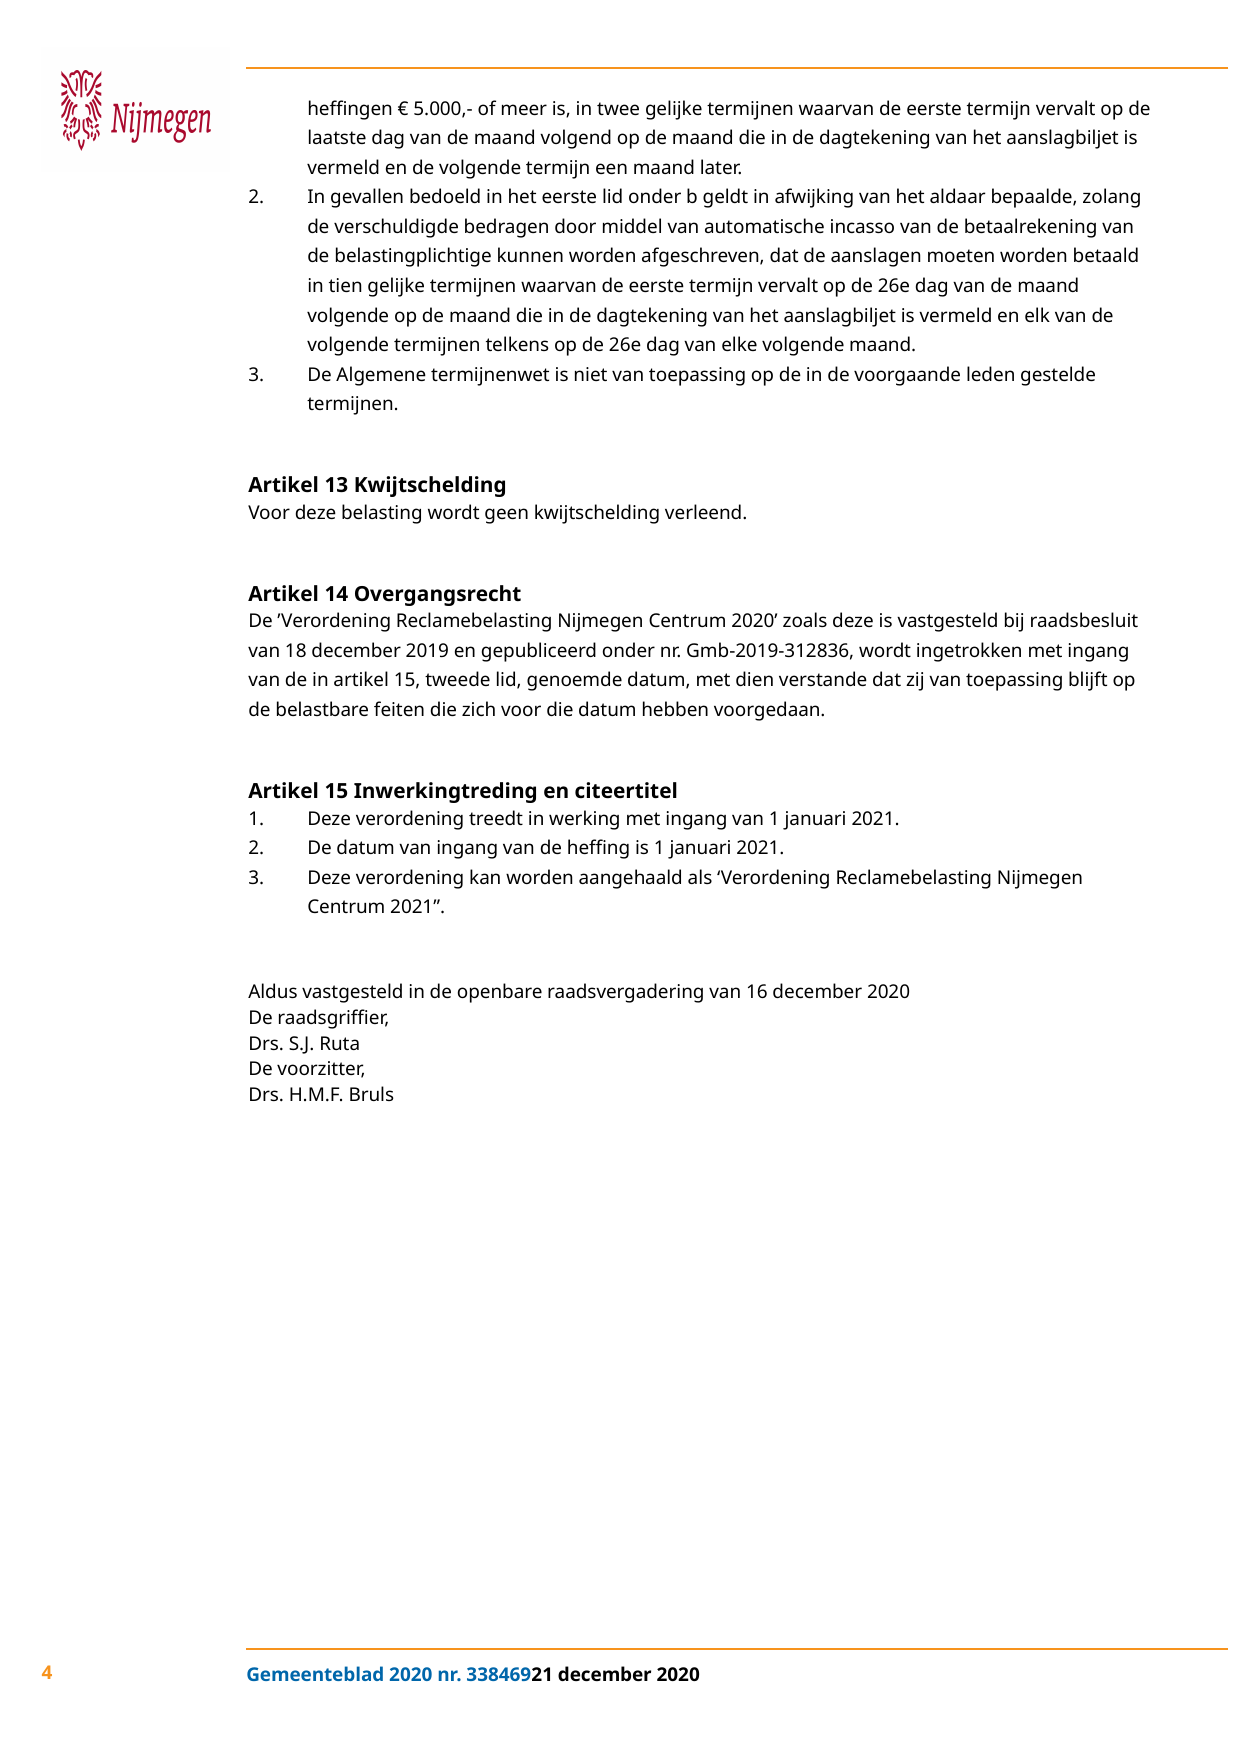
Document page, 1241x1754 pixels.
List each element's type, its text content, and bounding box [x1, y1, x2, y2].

text Artikel 13 Kwijtschelding [248, 471, 1152, 499]
picture [41, 47, 231, 172]
list Deze verordening kan worden aangehaald als ‘Verordening Reclamebelasting Nijmegen Centrum 2021”. [248, 864, 1152, 919]
list Deze verordening treedt in werking met ingang van 1 januari 2021. [248, 805, 1152, 830]
text Artikel 15 Inwerkingtreding en citeertitel [248, 776, 1152, 805]
list De datum van ingang van de heffing is 1 januari 2021. [248, 834, 1152, 860]
list De Algemene termijnenwet is niet van toepassing op de in de voorgaande leden gestelde termijnen. [248, 361, 1152, 416]
text De ’Verordening Reclamebelasting Nijmegen Centrum 2020’ zoals deze is vastgesteld bij raadsbesluit van 18 december 2019 en gepubliceerd onder nr. Gmb-2019-312836, wordt ingetrokken met ingang van de in artikel 15, tweede lid, genoemde datum, met dien verstande dat zij van toepassing blijft op de belastbare feiten die zich voor die datum hebben voorgedaan. [248, 607, 1152, 722]
text Aldus vastgesteld in de openbare raadsvergadering van 16 december 2020 [248, 978, 1152, 1004]
text De voorzitter, [248, 1056, 1152, 1081]
list In gevallen bedoeld in het eerste lid onder b geldt in afwijking van het aldaar bepaalde, zolang de verschuldigde bedragen door middel van automatische incasso van de betaalrekening van de belastingplichtige kunnen worden afgeschreven, dat de aanslagen moeten worden betaald in tien gelijke termijnen waarvan de eerste termijn vervalt op de 26e dag van de maand volgende op de maand die in de dagtekening van het aanslagbiljet is vermeld en elk van de volgende termijnen telkens op de 26e dag van elke volgende maand. [248, 183, 1152, 357]
text De raadsgriffier, [248, 1004, 1152, 1030]
text Drs. H.M.F. Bruls [248, 1081, 1152, 1107]
text Artikel 14 Overgangsrecht [248, 579, 1152, 607]
text Drs. S.J. Ruta [248, 1030, 1152, 1056]
text Voor deze belasting wordt geen kwijtschelding verleend. [248, 499, 1152, 525]
list heffingen € 5.000,- of meer is, in twee gelijke termijnen waarvan de eerste termijn vervalt op de laatste dag van de maand volgend op de maand die in de dagtekening van het aanslagbiljet is vermeld en de volgende termijn een maand later. [248, 95, 1152, 180]
